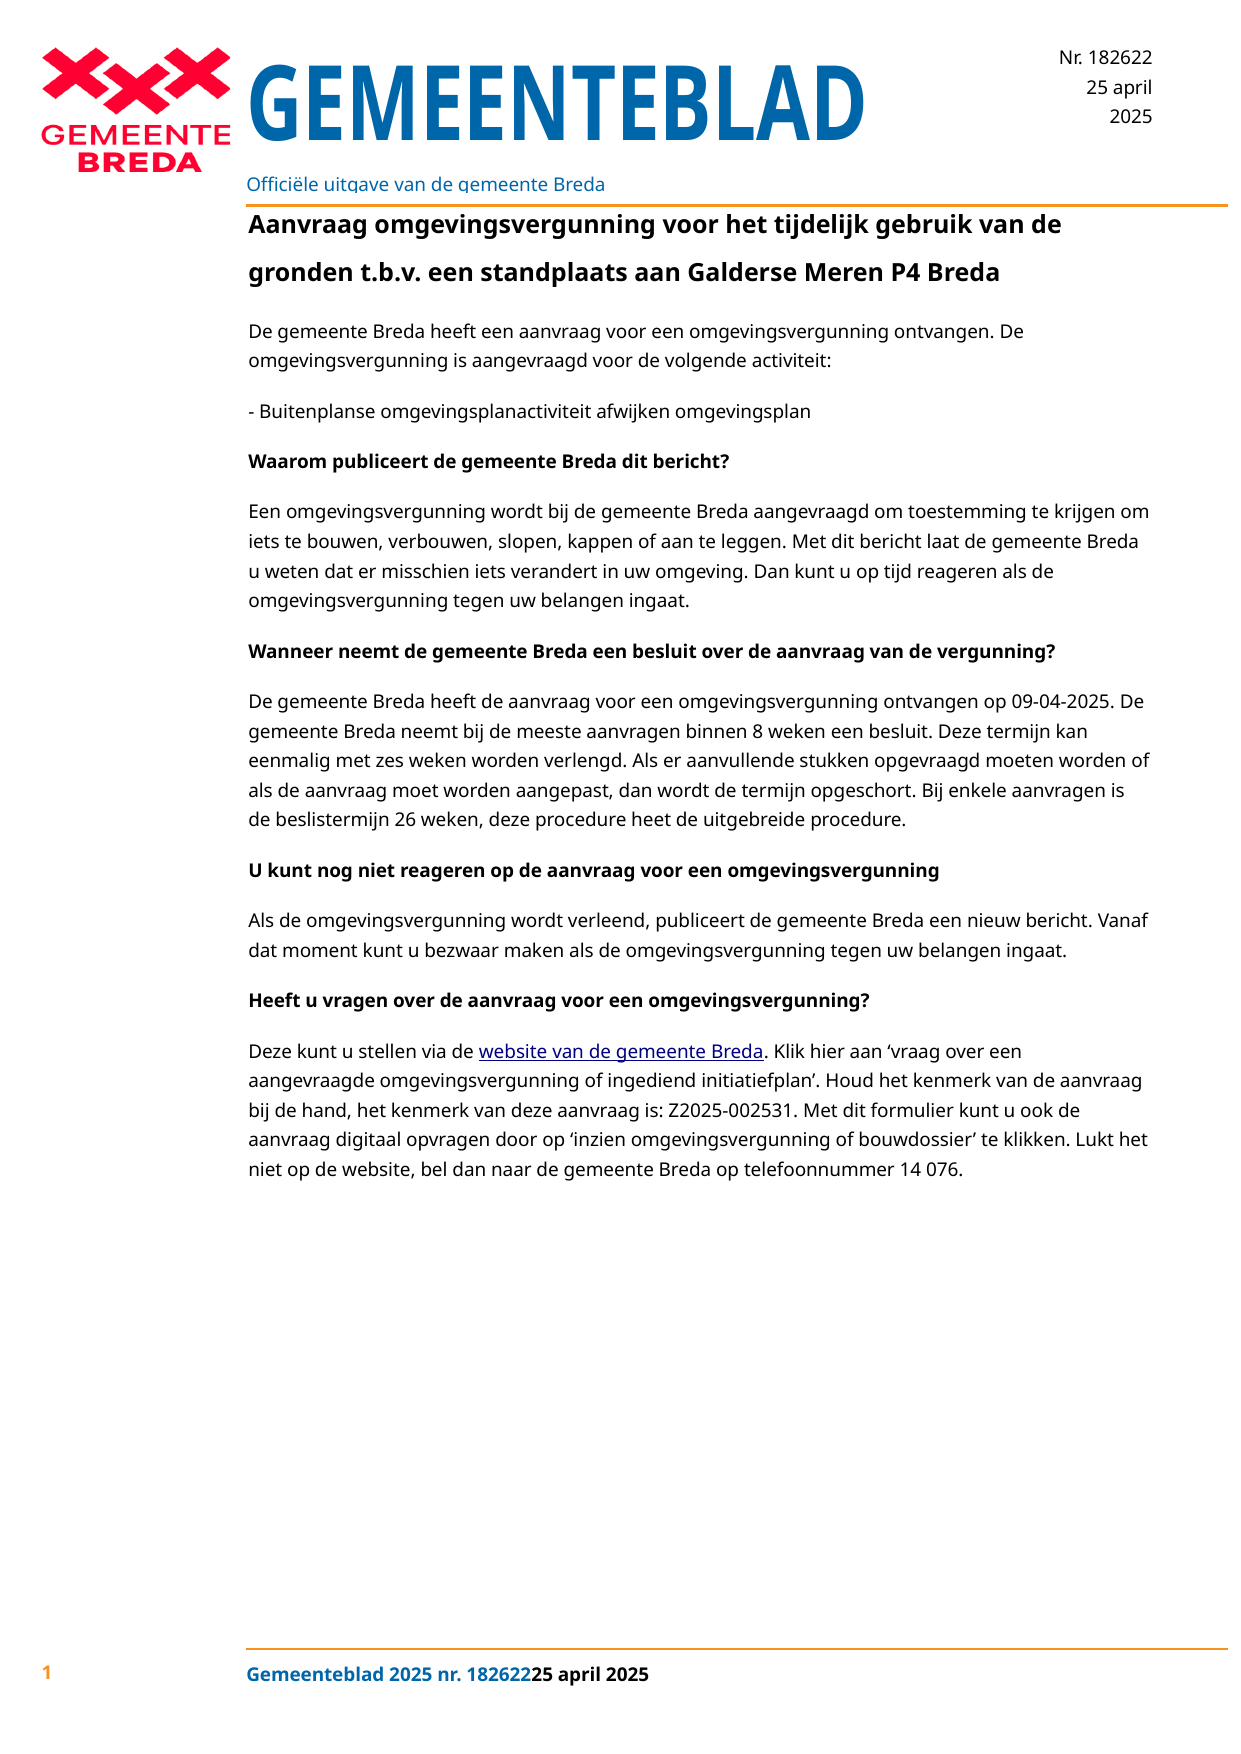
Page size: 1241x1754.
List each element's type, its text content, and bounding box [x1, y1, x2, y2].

text De gemeente Breda heeft de aanvraag voor een omgevingsvergunning ontvangen op 09-04-2025. De gemeente Breda neemt bij de meeste aanvragen binnen 8 weken een besluit. Deze termijn kan eenmalig met zes weken worden verlengd. Als er aanvullende stukken opgevraagd moeten worden of als de aanvraag moet worden aangepast, dan wordt de termijn opgeschort. Bij enkele aanvragen is de beslistermijn 26 weken, deze procedure heet de uitgebreide procedure. [248, 688, 1152, 832]
text Deze kunt u stellen via de website van de gemeente Breda. Klik hier aan ‘vraag over een aangevraagde omgevingsvergunning of ingediend initiatiefplan’. Houd het kenmerk van de aanvraag bij de hand, het kenmerk van deze aanvraag is: Z2025-002531. Met dit formulier kunt u ook de aanvraag digitaal opvragen door op ‘inzien omgevingsvergunning of bouwdossier’ te klikken. Lukt het niet op de website, bel dan naar de gemeente Breda op telefoonnummer 14 076. [248, 1038, 1152, 1182]
text Als de omgevingsvergunning wordt verleend, publiceert de gemeente Breda een nieuw bericht. Vanaf dat moment kunt u bezwaar maken als de omgevingsvergunning tegen uw belangen ingaat. [248, 907, 1152, 963]
text Aanvraag omgevingsvergunning voor het tijdelijk gebruik van de gronden t.b.v. een standplaats aan Galderse Meren P4 Breda [248, 207, 1152, 288]
text Wanneer neemt de gemeente Breda een besluit over de aanvraag van de vergunning? [248, 638, 1152, 664]
text De gemeente Breda heeft een aanvraag voor een omgevingsvergunning ontvangen. De omgevingsvergunning is aangevraagd voor de volgende activiteit: [248, 318, 1152, 373]
text Een omgevingsvergunning wordt bij de gemeente Breda aangevraagd om toestemming te krijgen om iets te bouwen, verbouwen, slopen, kappen of aan te leggen. Met dit bericht laat de gemeente Breda u weten dat er misschien iets verandert in uw omgeving. Dan kunt u op tijd reageren als de omgevingsvergunning tegen uw belangen ingaat. [248, 499, 1152, 613]
picture [41, 47, 231, 172]
text Waarom publiceert de gemeente Breda dit bericht? [248, 448, 1152, 474]
text - Buitenplanse omgevingsplanactiviteit afwijken omgevingsplan [248, 398, 1152, 424]
text Heeft u vragen over de aanvraag voor een omgevingsvergunning? [248, 987, 1152, 1013]
text U kunt nog niet reageren op de aanvraag voor een omgevingsvergunning [248, 857, 1152, 883]
